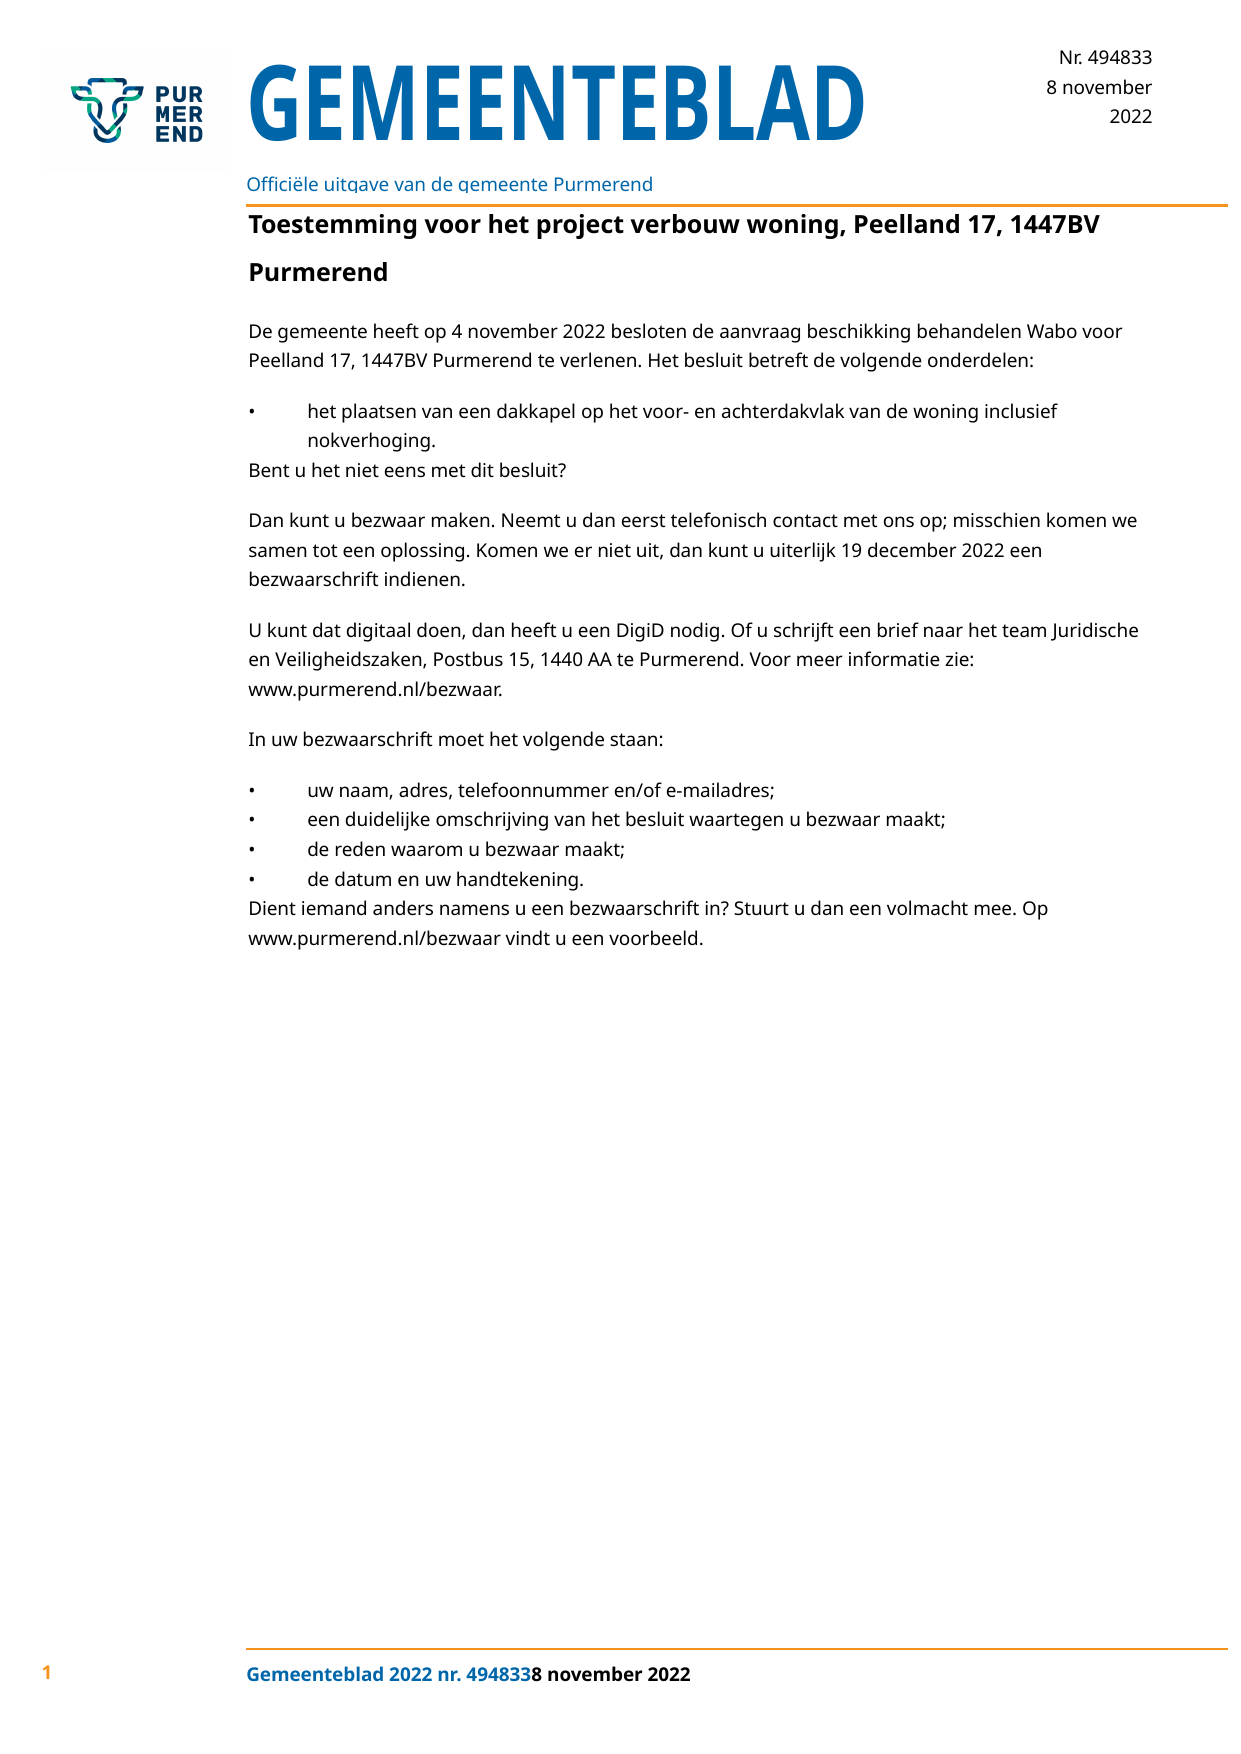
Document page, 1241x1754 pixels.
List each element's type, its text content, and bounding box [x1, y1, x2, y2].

text Dan kunt u bezwaar maken. Neemt u dan eerst telefonisch contact met ons op; misschien komen we samen tot een oplossing. Komen we er niet uit, dan kunt u uiterlijk 19 december 2022 een bezwaarschrift indienen. [248, 507, 1152, 592]
list de datum en uw handtekening. [248, 866, 1152, 892]
list uw naam, adres, telefoonnummer en/of e-mailadres; [248, 777, 1152, 803]
list de reden waarom u bezwaar maakt; [248, 836, 1152, 862]
picture [41, 47, 231, 172]
text Bent u het niet eens met dit besluit? [248, 457, 1152, 483]
text In uw bezwaarschrift moet het volgende staan: [248, 727, 1152, 752]
text U kunt dat digitaal doen, dan heeft u een DigiD nodig. Of u schrijft een brief naar het team Juridische en Veiligheidszaken, Postbus 15, 1440 AA te Purmerend. Voor meer informatie zie: www.purmerend.nl/bezwaar. [248, 617, 1152, 702]
text Dient iemand anders namens u een bezwaarschrift in? Stuurt u dan een volmacht mee. Op www.purmerend.nl/bezwaar vindt u een voorbeeld. [248, 895, 1152, 951]
list het plaatsen van een dakkapel op het voor- en achterdakvlak van de woning inclusief nokverhoging. [248, 398, 1152, 453]
list een duidelijke omschrijving van het besluit waartegen u bezwaar maakt; [248, 807, 1152, 832]
text Toestemming voor het project verbouw woning, Peelland 17, 1447BV Purmerend [248, 207, 1152, 288]
text De gemeente heeft op 4 november 2022 besloten de aanvraag beschikking behandelen Wabo voor Peelland 17, 1447BV Purmerend te verlenen. Het besluit betreft de volgende onderdelen: [248, 318, 1152, 373]
